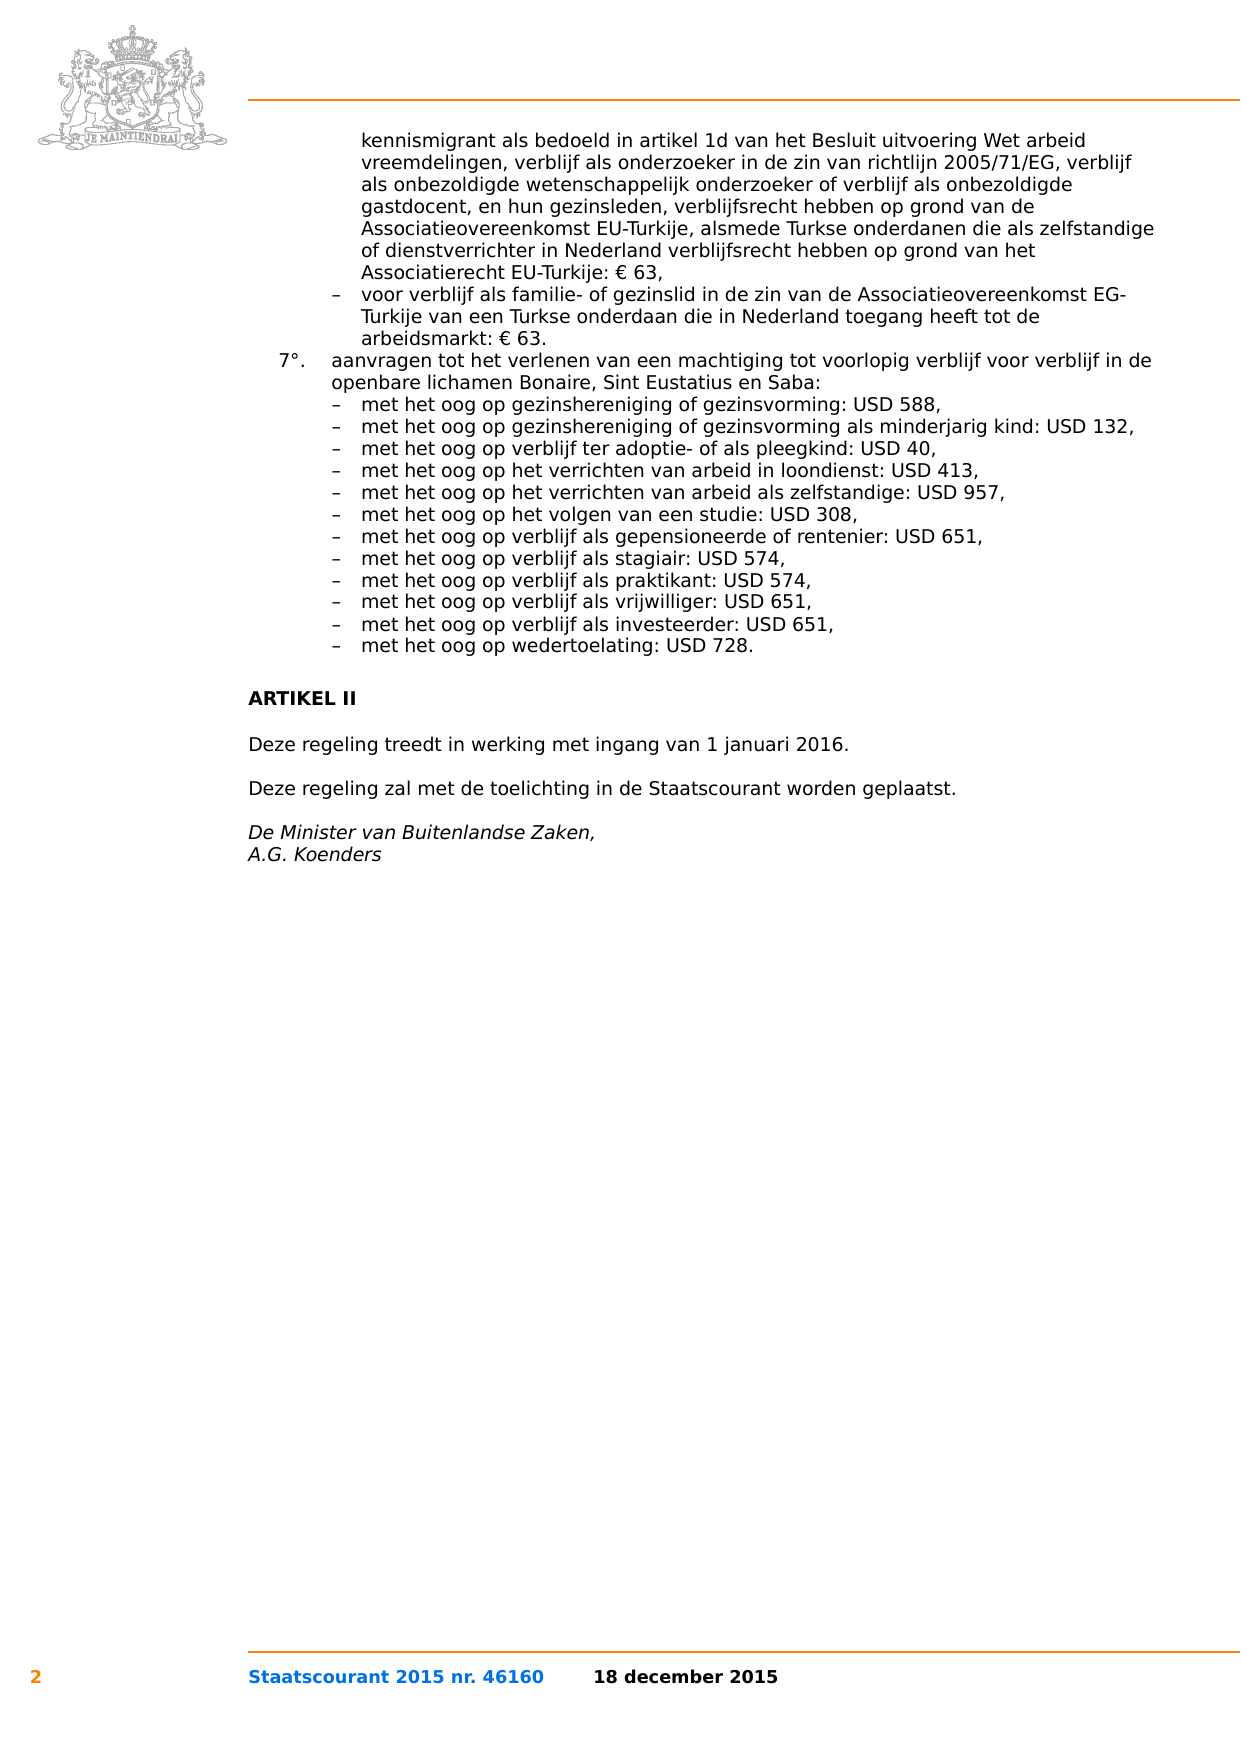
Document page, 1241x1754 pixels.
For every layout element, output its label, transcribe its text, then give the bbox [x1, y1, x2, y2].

text – met het oog op verblijf als stagiair: USD 574, [331, 547, 1163, 569]
text – met het oog op verblijf als praktikant: USD 574, [331, 569, 1163, 591]
text De Minister van Buitenlandse Zaken, A.G. Koenders [248, 822, 1163, 866]
text – met het oog op verblijf als investeerder: USD 651, [331, 613, 1163, 635]
text Deze regeling treedt in werking met ingang van 1 januari 2016. [248, 734, 1163, 756]
picture [38, 25, 227, 150]
text – met het oog op wedertoelating: USD 728. [331, 635, 1163, 657]
text – met het oog op het verrichten van arbeid als zelfstandige: USD 957, [331, 482, 1163, 503]
text 7°. aanvragen tot het verlenen van een machtiging tot voorlopig verblijf voor verblijf in de openbare lichamen Bonaire, Sint Eustatius en Saba: [278, 350, 1163, 394]
text – met het oog op het volgen van een studie: USD 308, [331, 503, 1163, 526]
text – met het oog op verblijf ter adoptie- of als pleegkind: USD 40, [331, 438, 1163, 459]
subtitle ARTIKEL II [248, 687, 1163, 709]
text – met het oog op verblijf als vrijwilliger: USD 651, [331, 591, 1163, 613]
text – met het oog op gezinshereniging of gezinsvorming als minderjarig kind: USD 132, [331, 416, 1163, 438]
text kennismigrant als bedoeld in artikel 1d van het Besluit uitvoering Wet arbeid vreemdelingen, verblijf als onderzoeker in de zin van richtlijn 2005/71/EG, verblijf als onbezoldigde wetenschappelijk onderzoeker of verblijf als onbezoldigde gastdocent, en hun gezinsleden, verblijfsrecht hebben op grond van de Associatieovereenkomst EU-Turkije, alsmede Turkse onderdanen die als zelfstandige of dienstverrichter in Nederland verblijfsrecht hebben op grond van het Associatierecht EU-Turkije: € 63, [331, 130, 1163, 284]
text – met het oog op gezinshereniging of gezinsvorming: USD 588, [331, 394, 1163, 416]
text – voor verblijf als familie- of gezinslid in de zin van de Associatieovereenkomst EG-Turkije van een Turkse onderdaan die in Nederland toegang heeft tot de arbeidsmarkt: € 63. [331, 284, 1163, 350]
text – met het oog op verblijf als gepensioneerde of rentenier: USD 651, [331, 526, 1163, 547]
text – met het oog op het verrichten van arbeid in loondienst: USD 413, [331, 459, 1163, 482]
text Deze regeling zal met de toelichting in de Staatscourant worden geplaatst. [248, 778, 1163, 800]
